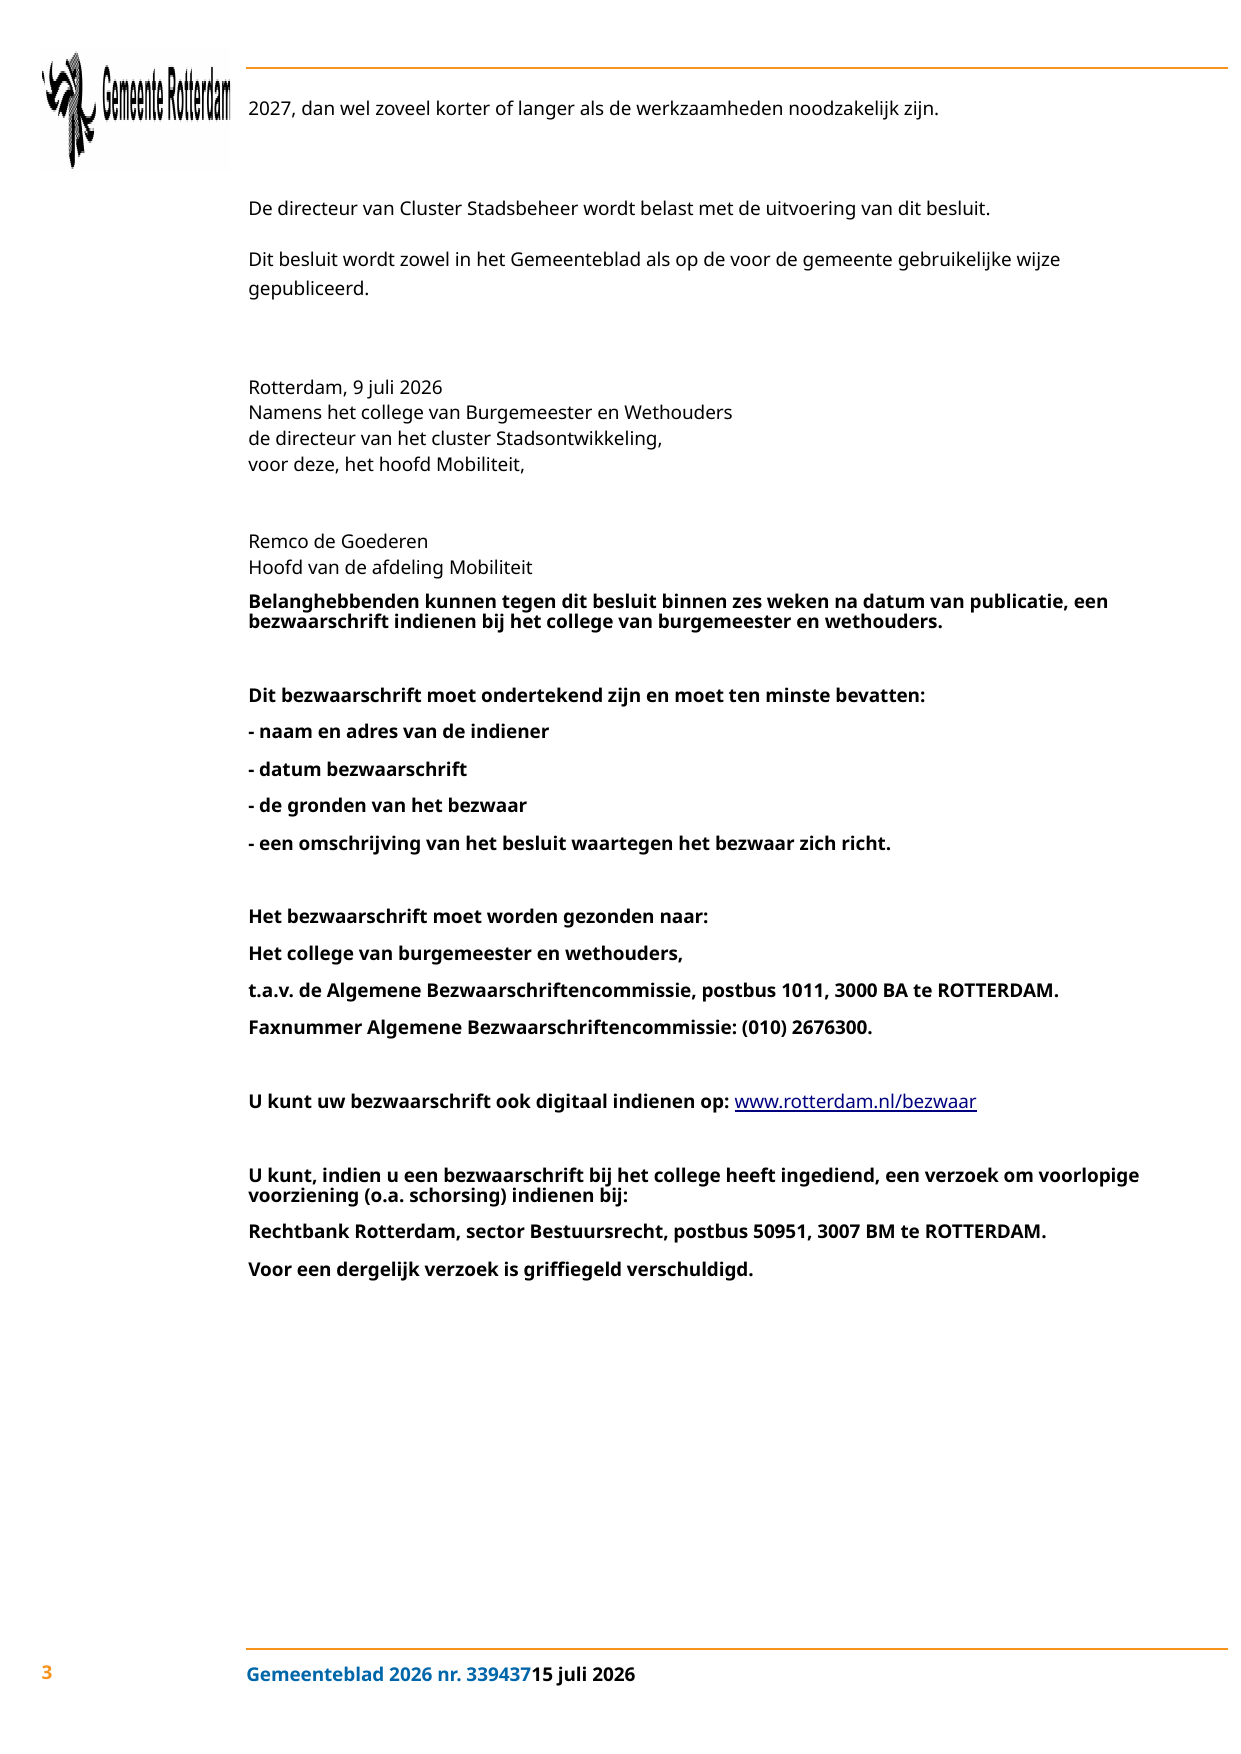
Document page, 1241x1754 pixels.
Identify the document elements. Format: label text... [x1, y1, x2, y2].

text - datum bezwaarschrift [248, 761, 1152, 780]
text t.a.v. de Algemene Bezwaarschriftencommissie, postbus 1011, 3000 BA te ROTTERDAM. [248, 982, 1152, 1002]
text Dit besluit wordt zowel in het Gemeenteblad als op de voor de gemeente gebruikelijke wijze gepubliceerd. [248, 246, 1152, 301]
text Faxnummer Algemene Bezwaarschriftencommissie: (010) 2676300. [248, 1019, 1152, 1039]
text - een omschrijving van het besluit waartegen het bezwaar zich richt. [248, 834, 1152, 854]
text Hoofd van de afdeling Mobiliteit [248, 554, 1152, 580]
text de directeur van het cluster Stadsontwikkeling, [248, 425, 1152, 451]
text U kunt, indien u een bezwaarschrift bij het college heeft ingediend, een verzoek om voorlopige voorziening (o.a. schorsing) indienen bij: [248, 1167, 1152, 1206]
text Het college van burgemeester en wethouders, [248, 945, 1152, 965]
text - naam en adres van de indiener [248, 723, 1152, 743]
text Voor een dergelijk verzoek is griffiegeld verschuldigd. [248, 1261, 1152, 1280]
text Namens het college van Burgemeester en Wethouders [248, 399, 1152, 425]
text U kunt uw bezwaarschrift ook digitaal indienen op: www.rotterdam.nl/bezwaar [248, 1093, 1152, 1113]
text 2027, dan wel zoveel korter of langer als de werkzaamheden noodzakelijk zijn. [248, 95, 1152, 121]
text Het bezwaarschrift moet worden gezonden naar: [248, 908, 1152, 928]
text Rechtbank Rotterdam, sector Bestuursrecht, postbus 50951, 3007 BM te ROTTERDAM. [248, 1223, 1152, 1243]
text voor deze, het hoofd Mobiliteit, [248, 451, 1152, 477]
text De directeur van Cluster Stadsbeheer wordt belast met de uitvoering van dit besluit. [248, 196, 1152, 221]
text Rotterdam, 9 juli 2026 [248, 374, 1152, 399]
text Dit bezwaarschrift moet ondertekend zijn en moet ten minste bevatten: [248, 687, 1152, 706]
text - de gronden van het bezwaar [248, 797, 1152, 817]
text Remco de Goederen [248, 528, 1152, 554]
text Belanghebbenden kunnen tegen dit besluit binnen zes weken na datum van publicatie, een bezwaarschrift indienen bij het college van burgemeester en wethouders. [248, 593, 1152, 632]
picture [41, 47, 231, 172]
